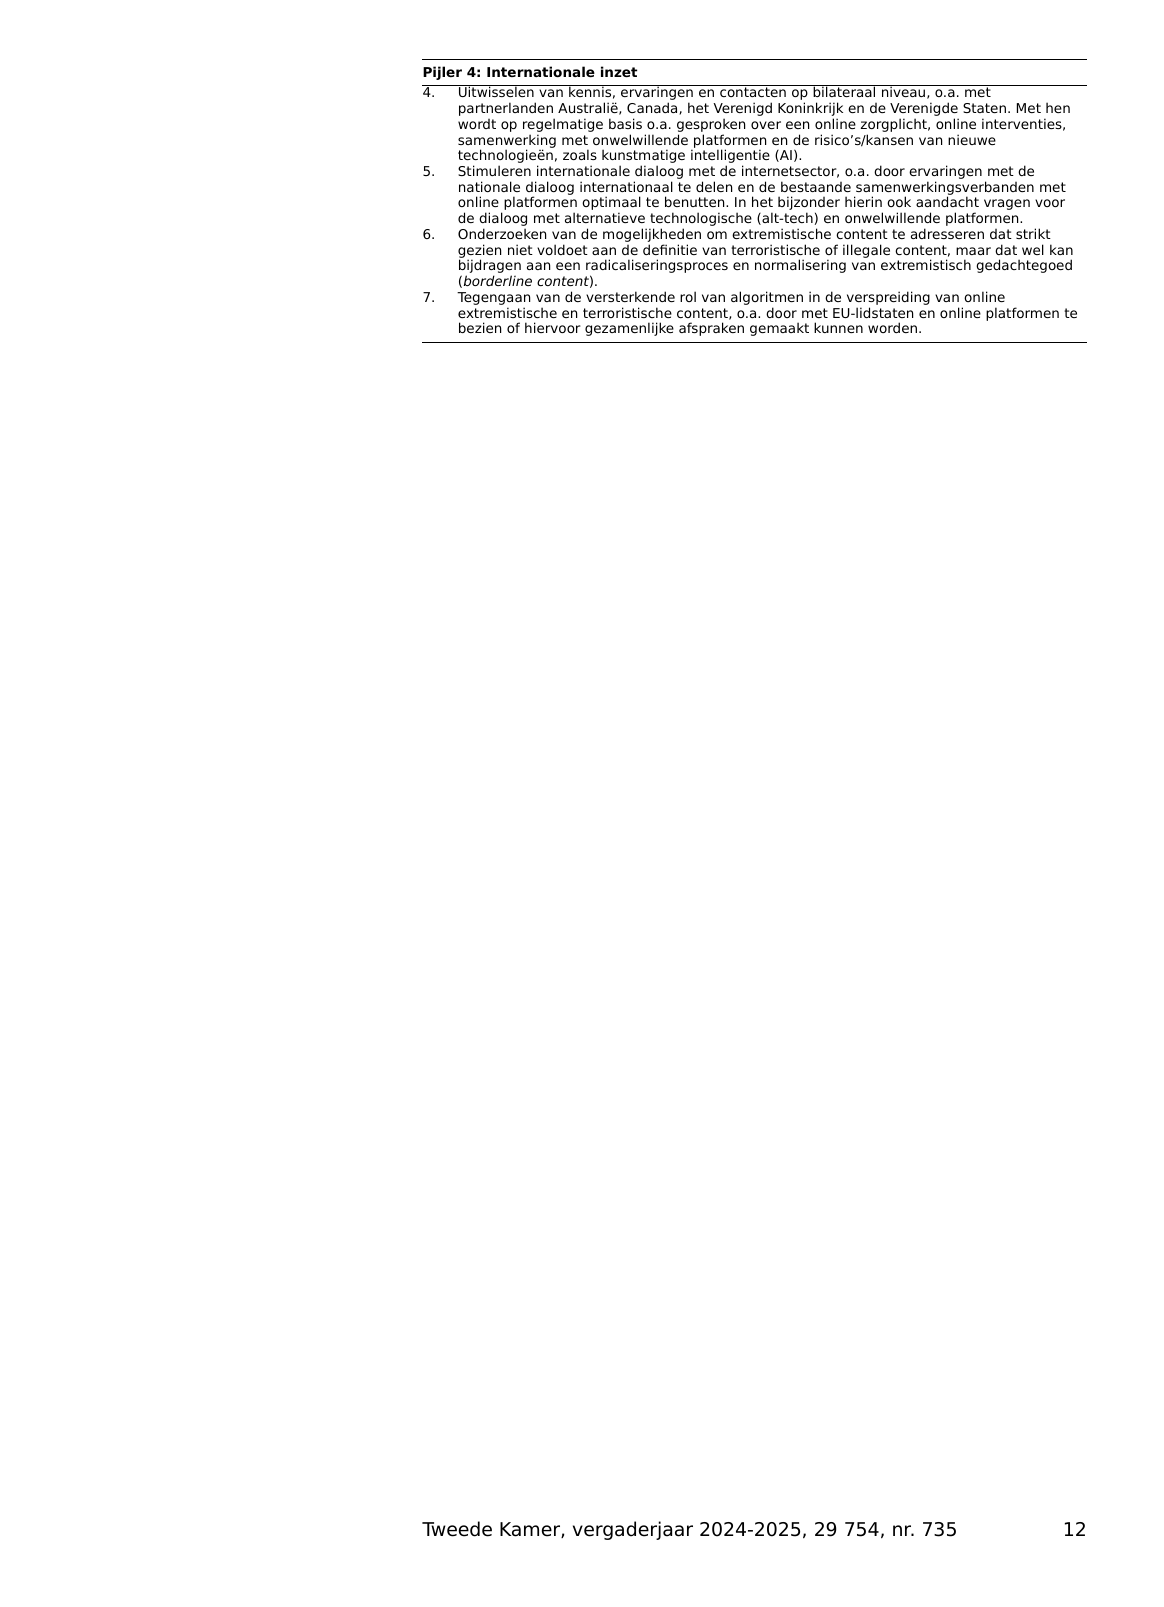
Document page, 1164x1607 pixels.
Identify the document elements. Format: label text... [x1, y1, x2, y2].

table_cell Uitwisselen van kennis, ervaringen en contacten op bilateraal niveau, o.a. met partnerlanden Australië, Canada, het Verenigd Koninkrijk en de Verenigde Staten. Met hen wordt op regelmatige basis o.a. gesproken over een online zorgplicht, online interventies, samenwerking met onwelwillende platformen en de risico’s/kansen van nieuwe technologieën, zoals kunstmatige intelligentie (AI). [452, 86, 1087, 164]
table_cell 4. [422, 86, 452, 164]
table_cell Tegengaan van de versterkende rol van algoritmen in de verspreiding van online extremistische en terroristische content, o.a. door met EU-lidstaten en online platformen te bezien of hiervoor gezamenlijke afspraken gemaakt kunnen worden. [452, 290, 1087, 342]
table_cell 5. [422, 164, 452, 227]
table_cell Stimuleren internationale dialoog met de internetsector, o.a. door ervaringen met de nationale dialoog internationaal te delen en de bestaande samenwerkingsverbanden met online platformen optimaal te benutten. In het bijzonder hierin ook aandacht vragen voor de dialoog met alternatieve technologische (alt-tech) en onwelwillende platformen. [452, 164, 1087, 227]
table_header Pijler 4: Internationale inzet [422, 60, 1087, 85]
table_cell 7. [422, 290, 452, 342]
table_cell Onderzoeken van de mogelijkheden om extremistische content te adresseren dat strikt gezien niet voldoet aan de definitie van terroristische of illegale content, maar dat wel kan bijdragen aan een radicaliseringsproces en normalisering van extremistisch gedachtegoed (borderline content). [452, 227, 1087, 290]
table_cell 6. [422, 227, 452, 290]
